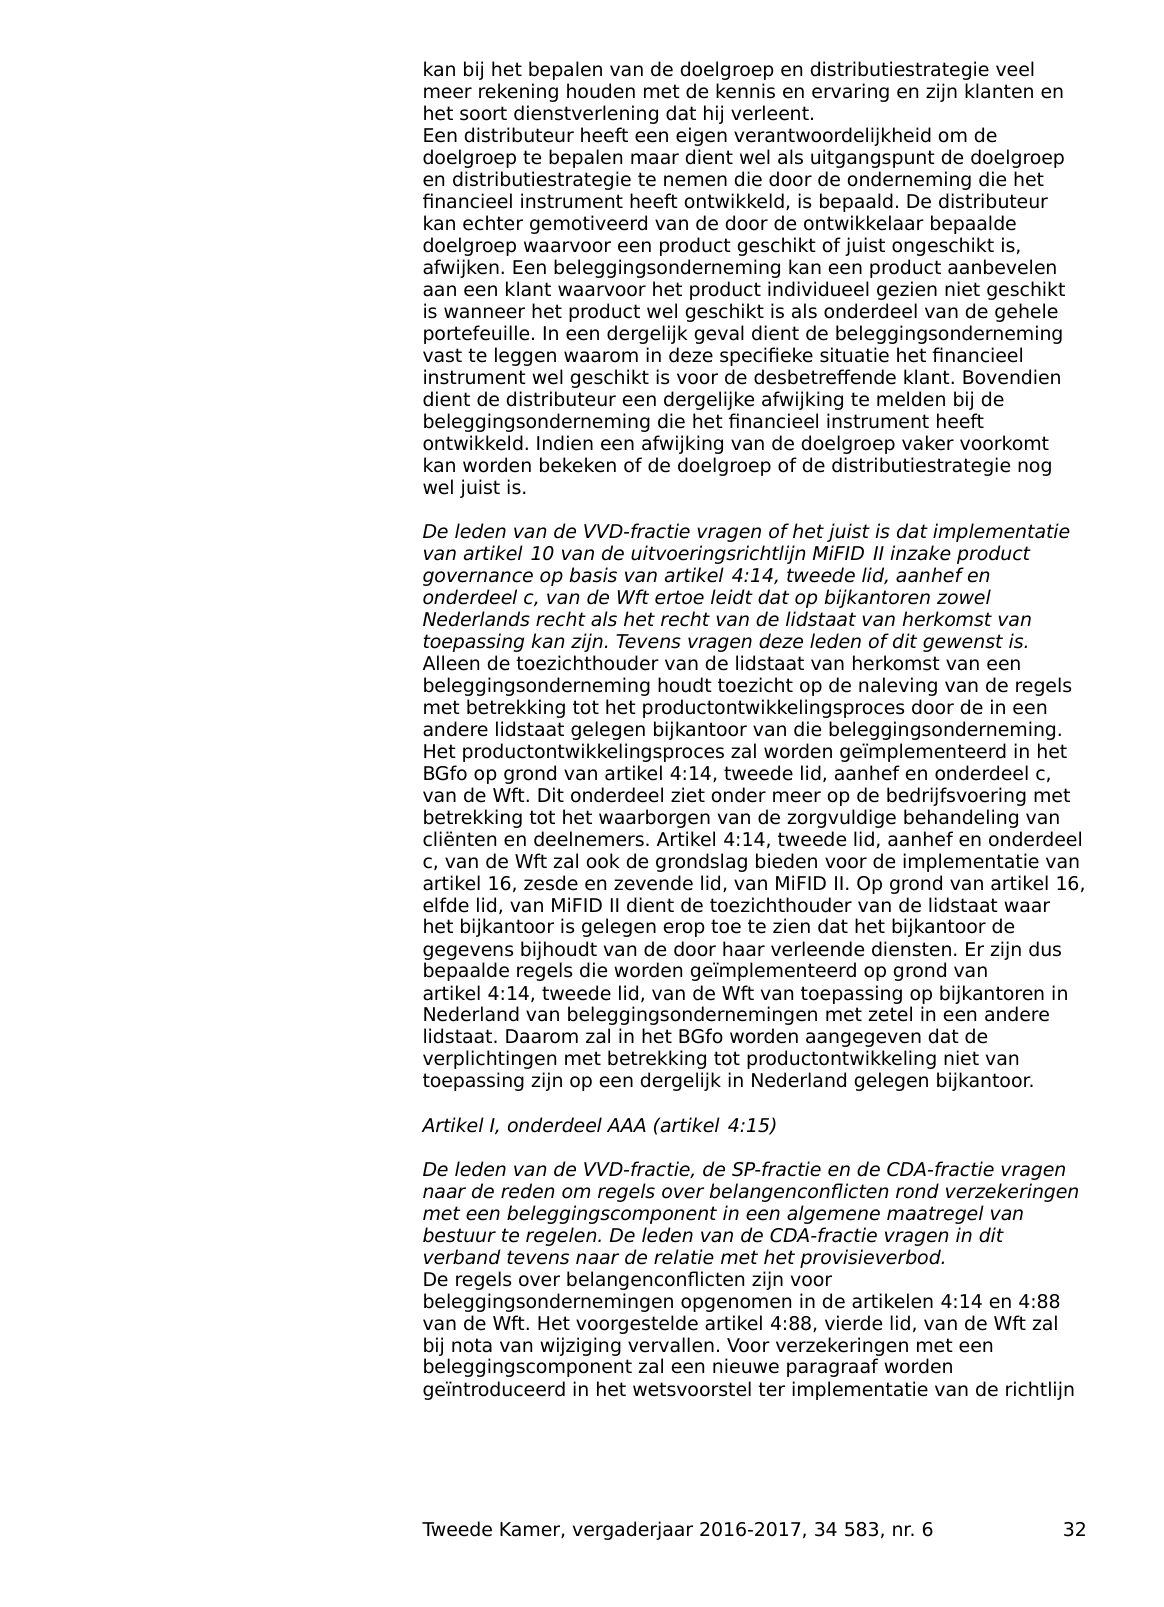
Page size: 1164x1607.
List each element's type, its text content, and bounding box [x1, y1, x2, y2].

text Een distributeur heeft een eigen verantwoordelijkheid om de doelgroep te bepalen maar dient wel als uitgangspunt de doelgroep en distributiestrategie te nemen die door de onderneming die het financieel instrument heeft ontwikkeld, is bepaald. De distributeur kan echter gemotiveerd van de door de ontwikkelaar bepaalde doelgroep waarvoor een product geschikt of juist ongeschikt is, afwijken. Een beleggingsonderneming kan een product aanbevelen aan een klant waarvoor het product individueel gezien niet geschikt is wanneer het product wel geschikt is als onderdeel van de gehele portefeuille. In een dergelijk geval dient de beleggingsonderneming vast te leggen waarom in deze specifieke situatie het financieel instrument wel geschikt is voor de desbetreffende klant. Bovendien dient de distributeur een dergelijke afwijking te melden bij de beleggingsonderneming die het financieel instrument heeft ontwikkeld. Indien een afwijking van de doelgroep vaker voorkomt kan worden bekeken of de doelgroep of de distributiestrategie nog wel juist is. [422, 125, 1087, 499]
subtitle Artikel I, onderdeel AAA (artikel 4:15) [422, 1114, 1087, 1136]
text Alleen de toezichthouder van de lidstaat van herkomst van een beleggingsonderneming houdt toezicht op de naleving van de regels met betrekking tot het productontwikkelingsproces door de in een andere lidstaat gelegen bijkantoor van die beleggingsonderneming. Het productontwikkelingsproces zal worden geïmplementeerd in het BGfo op grond van artikel 4:14, tweede lid, aanhef en onderdeel c, van de Wft. Dit onderdeel ziet onder meer op de bedrijfsvoering met betrekking tot het waarborgen van de zorgvuldige behandeling van cliënten en deelnemers. Artikel 4:14, tweede lid, aanhef en onderdeel c, van de Wft zal ook de grondslag bieden voor de implementatie van artikel 16, zesde en zevende lid, van MiFID II. Op grond van artikel 16, elfde lid, van MiFID II dient de toezichthouder van de lidstaat waar het bijkantoor is gelegen erop toe te zien dat het bijkantoor de gegevens bijhoudt van de door haar verleende diensten. Er zijn dus bepaalde regels die worden geïmplementeerd op grond van artikel 4:14, tweede lid, van de Wft van toepassing op bijkantoren in Nederland van beleggingsondernemingen met zetel in een andere lidstaat. Daarom zal in het BGfo worden aangegeven dat de verplichtingen met betrekking tot productontwikkeling niet van toepassing zijn op een dergelijk in Nederland gelegen bijkantoor. [422, 653, 1087, 1092]
text De regels over belangenconflicten zijn voor beleggingsondernemingen opgenomen in de artikelen 4:14 en 4:88 van de Wft. Het voorgestelde artikel 4:88, vierde lid, van de Wft zal bij nota van wijziging vervallen. Voor verzekeringen met een beleggingscomponent zal een nieuwe paragraaf worden geïntroduceerd in het wetsvoorstel ter implementatie van de richtlijn [422, 1268, 1087, 1400]
text De leden van de VVD-fractie, de SP-fractie en de CDA-fractie vragen naar de reden om regels over belangenconflicten rond verzekeringen met een beleggingscomponent in een algemene maatregel van bestuur te regelen. De leden van de CDA-fractie vragen in dit verband tevens naar de relatie met het provisieverbod. [422, 1159, 1087, 1268]
text kan bij het bepalen van de doelgroep en distributiestrategie veel meer rekening houden met de kennis en ervaring en zijn klanten en het soort dienstverlening dat hij verleent. [422, 59, 1087, 125]
text De leden van de VVD-fractie vragen of het juist is dat implementatie van artikel 10 van de uitvoeringsrichtlijn MiFID II inzake product governance op basis van artikel 4:14, tweede lid, aanhef en onderdeel c, van de Wft ertoe leidt dat op bijkantoren zowel Nederlands recht als het recht van de lidstaat van herkomst van toepassing kan zijn. Tevens vragen deze leden of dit gewenst is. [422, 521, 1087, 653]
